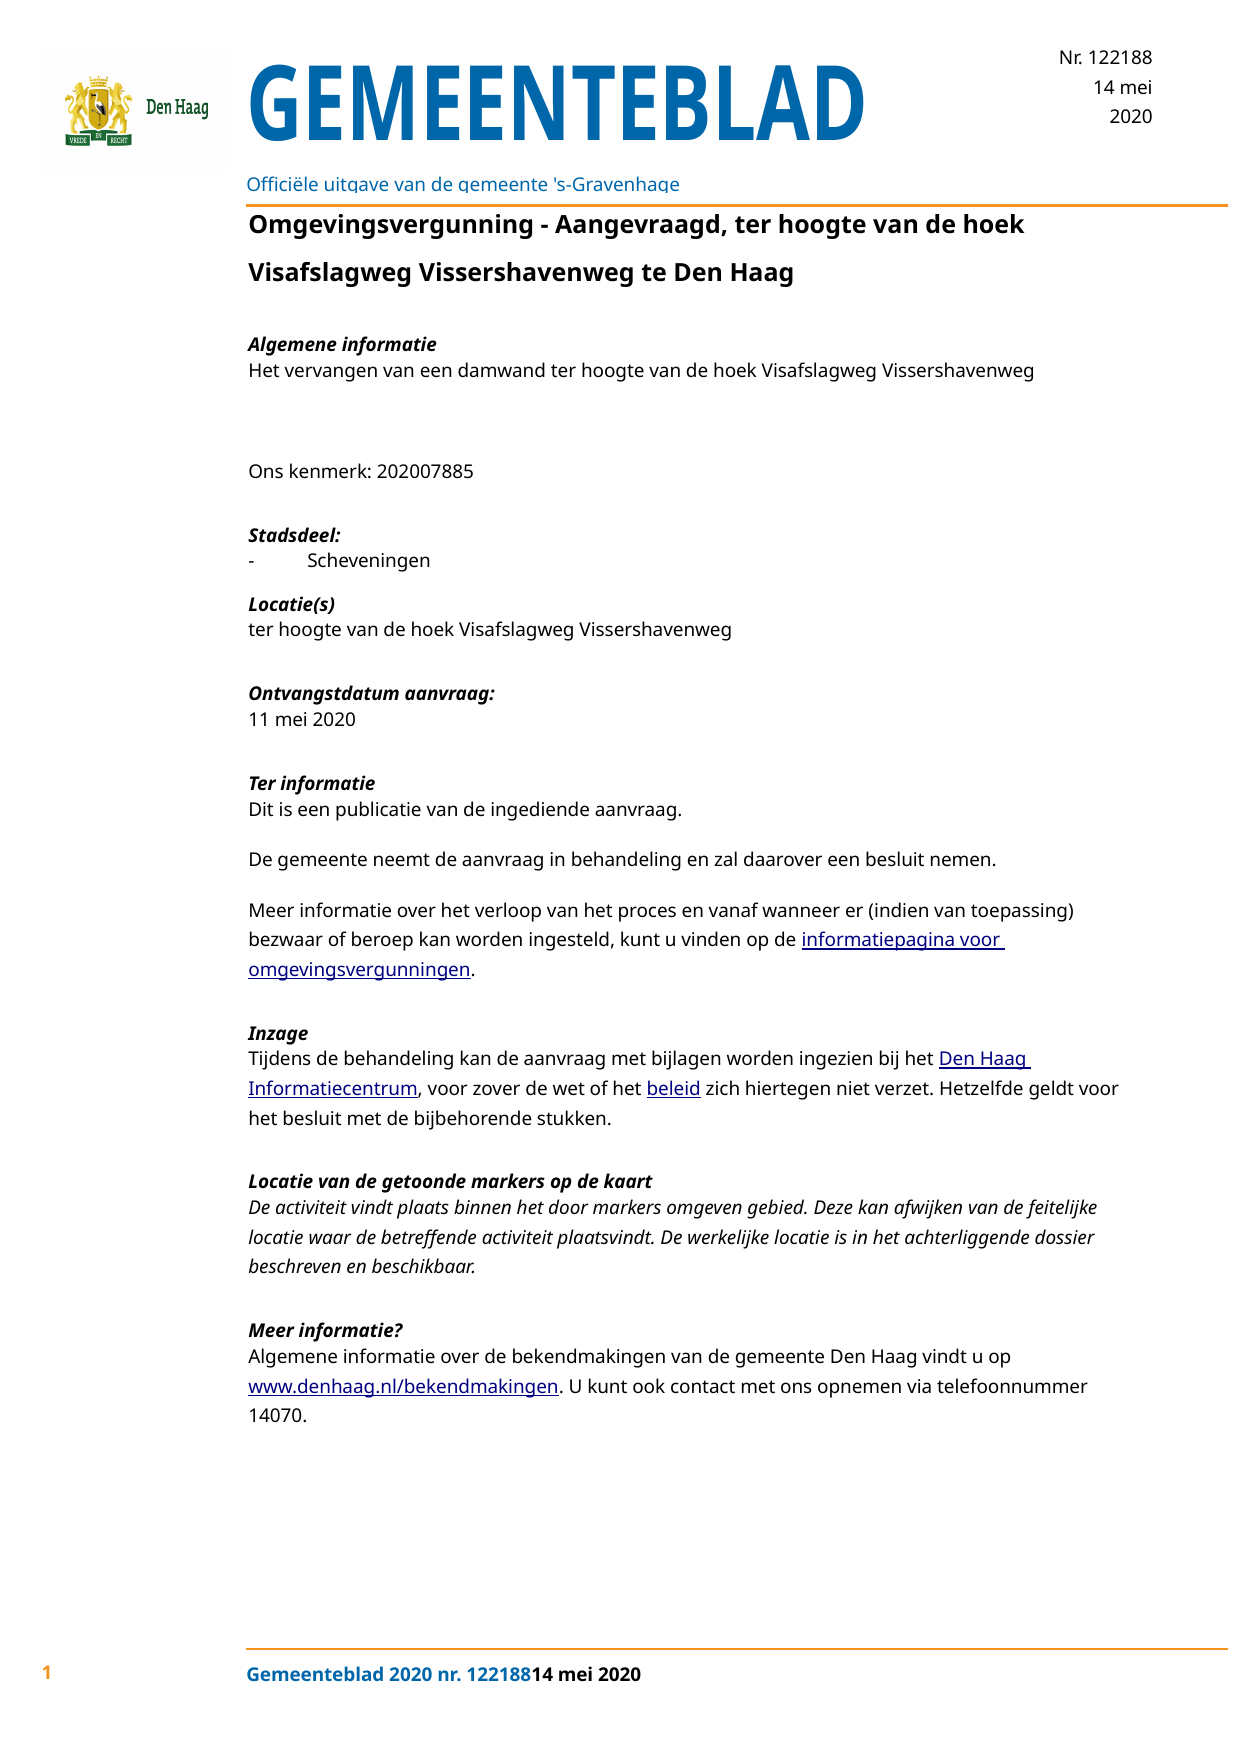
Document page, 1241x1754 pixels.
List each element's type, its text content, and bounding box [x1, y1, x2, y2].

text De gemeente neemt de aanvraag in behandeling en zal daarover een besluit nemen. [248, 846, 1152, 872]
text Stadsdeel: [248, 522, 1152, 548]
text Meer informatie? [248, 1318, 1152, 1343]
text Ontvangstdatum aanvraag: [248, 681, 1152, 706]
text De activiteit vindt plaats binnen het door markers omgeven gebied. Deze kan afwijken van de feitelijke locatie waar de betreffende activiteit plaatsvindt. De werkelijke locatie is in het achterliggende dossier beschreven en beschikbaar. [248, 1194, 1152, 1279]
picture [41, 47, 231, 172]
text Tijdens de behandeling kan de aanvraag met bijlagen worden ingezien bij het Den Haag Informatiecentrum, voor zover de wet of het beleid zich hiertegen niet verzet. Hetzelfde geldt voor het besluit met de bijbehorende stukken. [248, 1046, 1152, 1131]
text Omgevingsvergunning - Aangevraagd, ter hoogte van de hoek Visafslagweg Vissershavenweg te Den Haag [248, 207, 1152, 288]
text Ter informatie [248, 770, 1152, 796]
list Scheveningen [248, 548, 1152, 573]
text Het vervangen van een damwand ter hoogte van de hoek Visafslagweg Vissershavenweg [248, 357, 1152, 383]
text Locatie van de getoonde markers op de kaart [248, 1169, 1152, 1194]
text ter hoogte van de hoek Visafslagweg Vissershavenweg [248, 617, 1152, 642]
text Inzage [248, 1020, 1152, 1046]
text Ons kenmerk: 202007885 [248, 458, 1152, 484]
text Locatie(s) [248, 591, 1152, 617]
text Algemene informatie [248, 331, 1152, 357]
text Meer informatie over het verloop van het proces en vanaf wanneer er (indien van toepassing) bezwaar of beroep kan worden ingesteld, kunt u vinden op de informatiepagina voor omgevingsvergunningen. [248, 897, 1152, 982]
text Algemene informatie over de bekendmakingen van de gemeente Den Haag vindt u op www.denhaag.nl/bekendmakingen. U kunt ook contact met ons opnemen via telefoonnummer 14070. [248, 1343, 1152, 1428]
text Dit is een publicatie van de ingediende aanvraag. [248, 796, 1152, 822]
text 11 mei 2020 [248, 706, 1152, 732]
